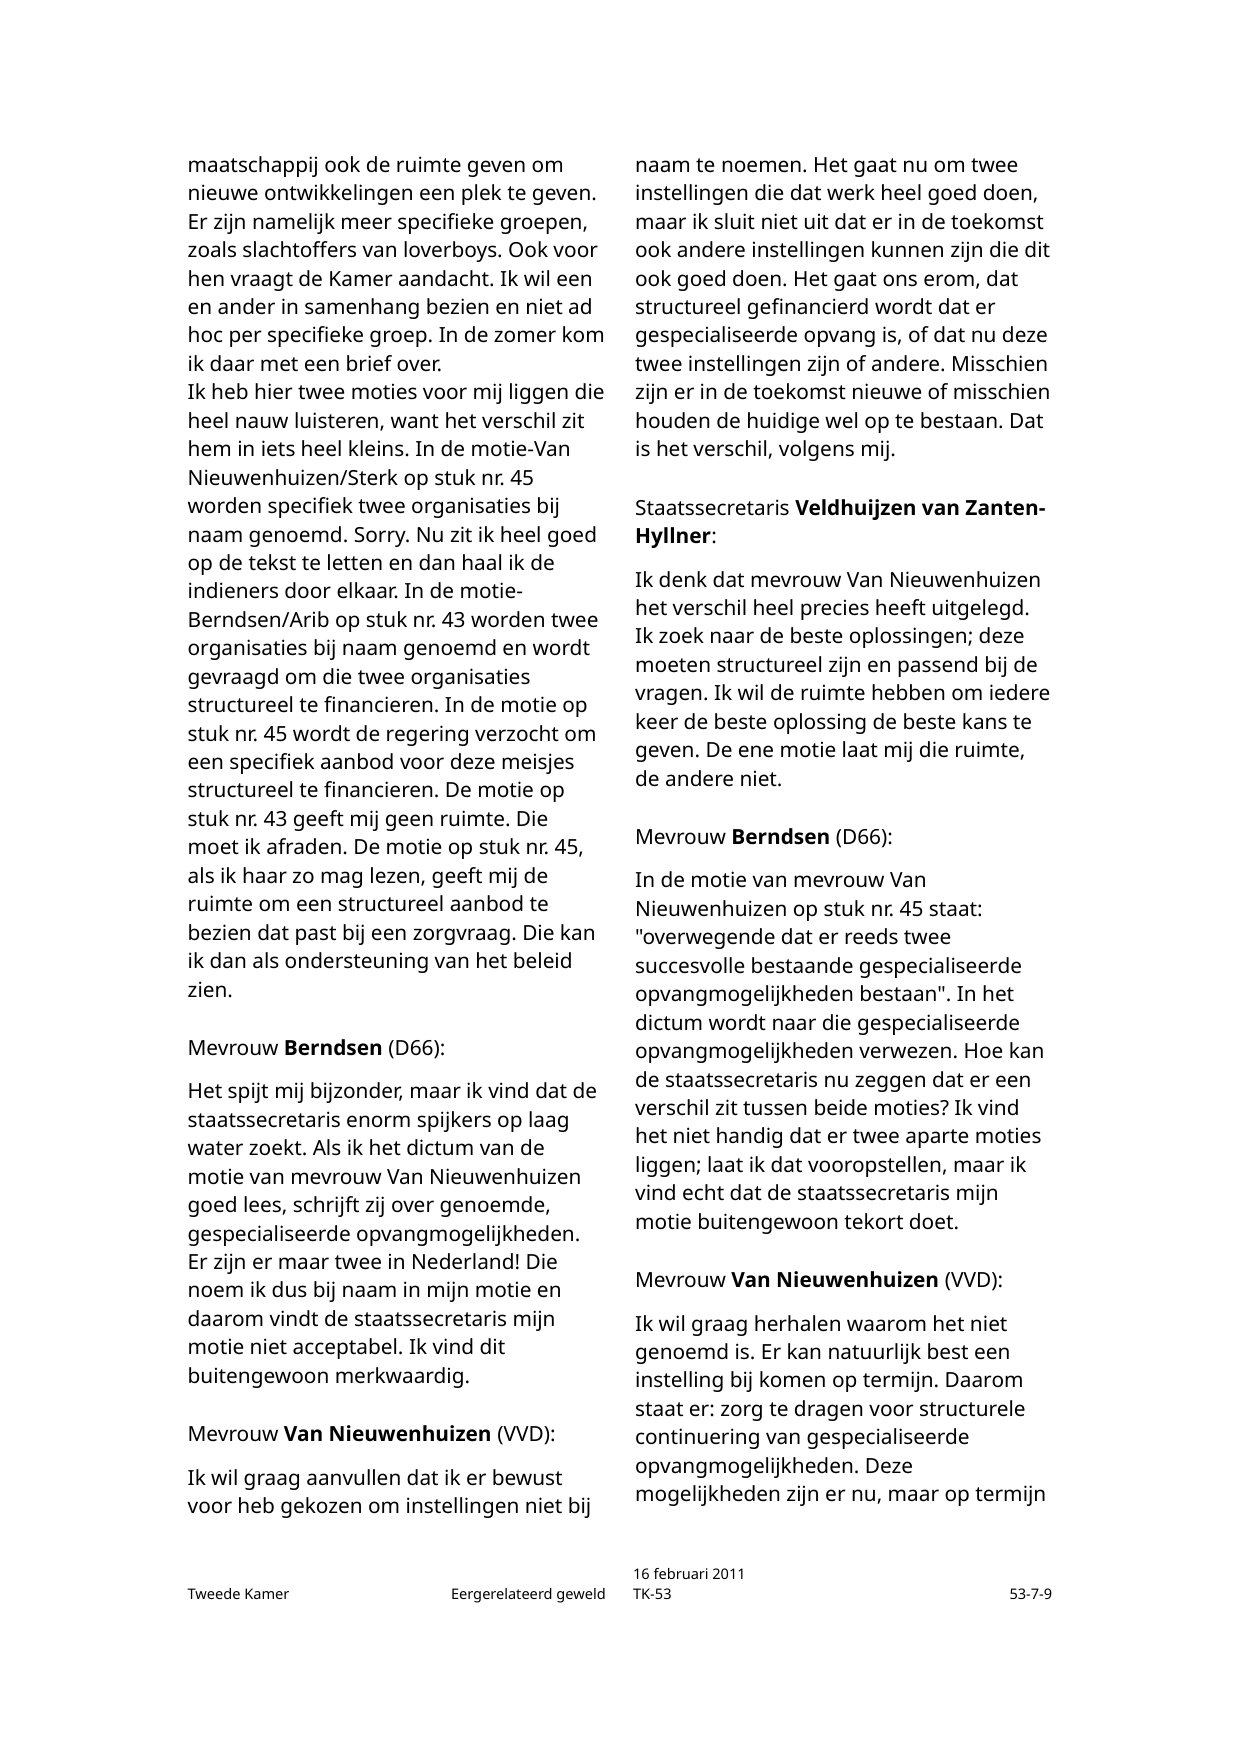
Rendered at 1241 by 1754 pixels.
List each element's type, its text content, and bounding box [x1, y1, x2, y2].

text Mevrouw Van Nieuwenhuizen (VVD): [635, 1265, 1053, 1294]
text maatschappij ook de ruimte geven om nieuwe ontwikkelingen een plek te geven. Er zijn namelijk meer specifieke groepen, zoals slachtoffers van loverboys. Ook voor hen vraagt de Kamer aandacht. Ik wil een en ander in samenhang bezien en niet ad hoc per specifieke groep. In de zomer kom ik daar met een brief over. [187, 150, 605, 377]
text Ik denk dat mevrouw Van Nieuwenhuizen het verschil heel precies heeft uitgelegd. Ik zoek naar de beste oplossingen; deze moeten structureel zijn en passend bij de vragen. Ik wil de ruimte hebben om iedere keer de beste oplossing de beste kans te geven. De ene motie laat mij die ruimte, de andere niet. [635, 565, 1053, 792]
text Het spijt mij bijzonder, maar ik vind dat de staatssecretaris enorm spijkers op laag water zoekt. Als ik het dictum van de motie van mevrouw Van Nieuwenhuizen goed lees, schrijft zij over genoemde, gespecialiseerde opvangmogelijkheden. Er zijn er maar twee in Nederland! Die noem ik dus bij naam in mijn motie en daarom vindt de staatssecretaris mijn motie niet acceptabel. Ik vind dit buitengewoon merkwaardig. [187, 1077, 605, 1389]
text Ik wil graag herhalen waarom het niet genoemd is. Er kan natuurlijk best een instelling bij komen op termijn. Daarom staat er: zorg te dragen voor structurele continuering van gespecialiseerde opvangmogelijkheden. Deze mogelijkheden zijn er nu, maar op termijn [635, 1309, 1053, 1508]
text In de motie van mevrouw Van Nieuwenhuizen op stuk nr. 45 staat: "overwegende dat er reeds twee succesvolle bestaande gespecialiseerde opvangmogelijkheden bestaan". In het dictum wordt naar die gespecialiseerde opvangmogelijkheden verwezen. Hoe kan de staatssecretaris nu zeggen dat er een verschil zit tussen beide moties? Ik vind het niet handig dat er twee aparte moties liggen; laat ik dat vooropstellen, maar ik vind echt dat de staatssecretaris mijn motie buitengewoon tekort doet. [635, 866, 1053, 1235]
text naam te noemen. Het gaat nu om twee instellingen die dat werk heel goed doen, maar ik sluit niet uit dat er in de toekomst ook andere instellingen kunnen zijn die dit ook goed doen. Het gaat ons erom, dat structureel gefinancierd wordt dat er gespecialiseerde opvang is, of dat nu deze twee instellingen zijn of andere. Misschien zijn er in de toekomst nieuwe of misschien houden de huidige wel op te bestaan. Dat is het verschil, volgens mij. [635, 150, 1053, 463]
text Mevrouw Van Nieuwenhuizen (VVD): [187, 1419, 605, 1448]
text Mevrouw Berndsen (D66): [187, 1033, 605, 1062]
text Staatssecretaris Veldhuijzen van Zanten-Hyllner: [635, 493, 1053, 550]
text Ik wil graag aanvullen dat ik er bewust voor heb gekozen om instellingen niet bij [187, 1463, 605, 1520]
text Ik heb hier twee moties voor mij liggen die heel nauw luisteren, want het verschil zit hem in iets heel kleins. In de motie-Van Nieuwenhuizen/Sterk op stuk nr. 45 worden specifiek twee organisaties bij naam genoemd. Sorry. Nu zit ik heel goed op de tekst te letten en dan haal ik de indieners door elkaar. In de motie-Berndsen/Arib op stuk nr. 43 worden twee organisaties bij naam genoemd en wordt gevraagd om die twee organisaties structureel te financieren. In de motie op stuk nr. 45 wordt de regering verzocht om een specifiek aanbod voor deze meisjes structureel te financieren. De motie op stuk nr. 43 geeft mij geen ruimte. Die moet ik afraden. De motie op stuk nr. 45, als ik haar zo mag lezen, geeft mij de ruimte om een structureel aanbod te bezien dat past bij een zorgvraag. Die kan ik dan als ondersteuning van het beleid zien. [187, 377, 605, 1003]
text Mevrouw Berndsen (D66): [635, 822, 1053, 851]
